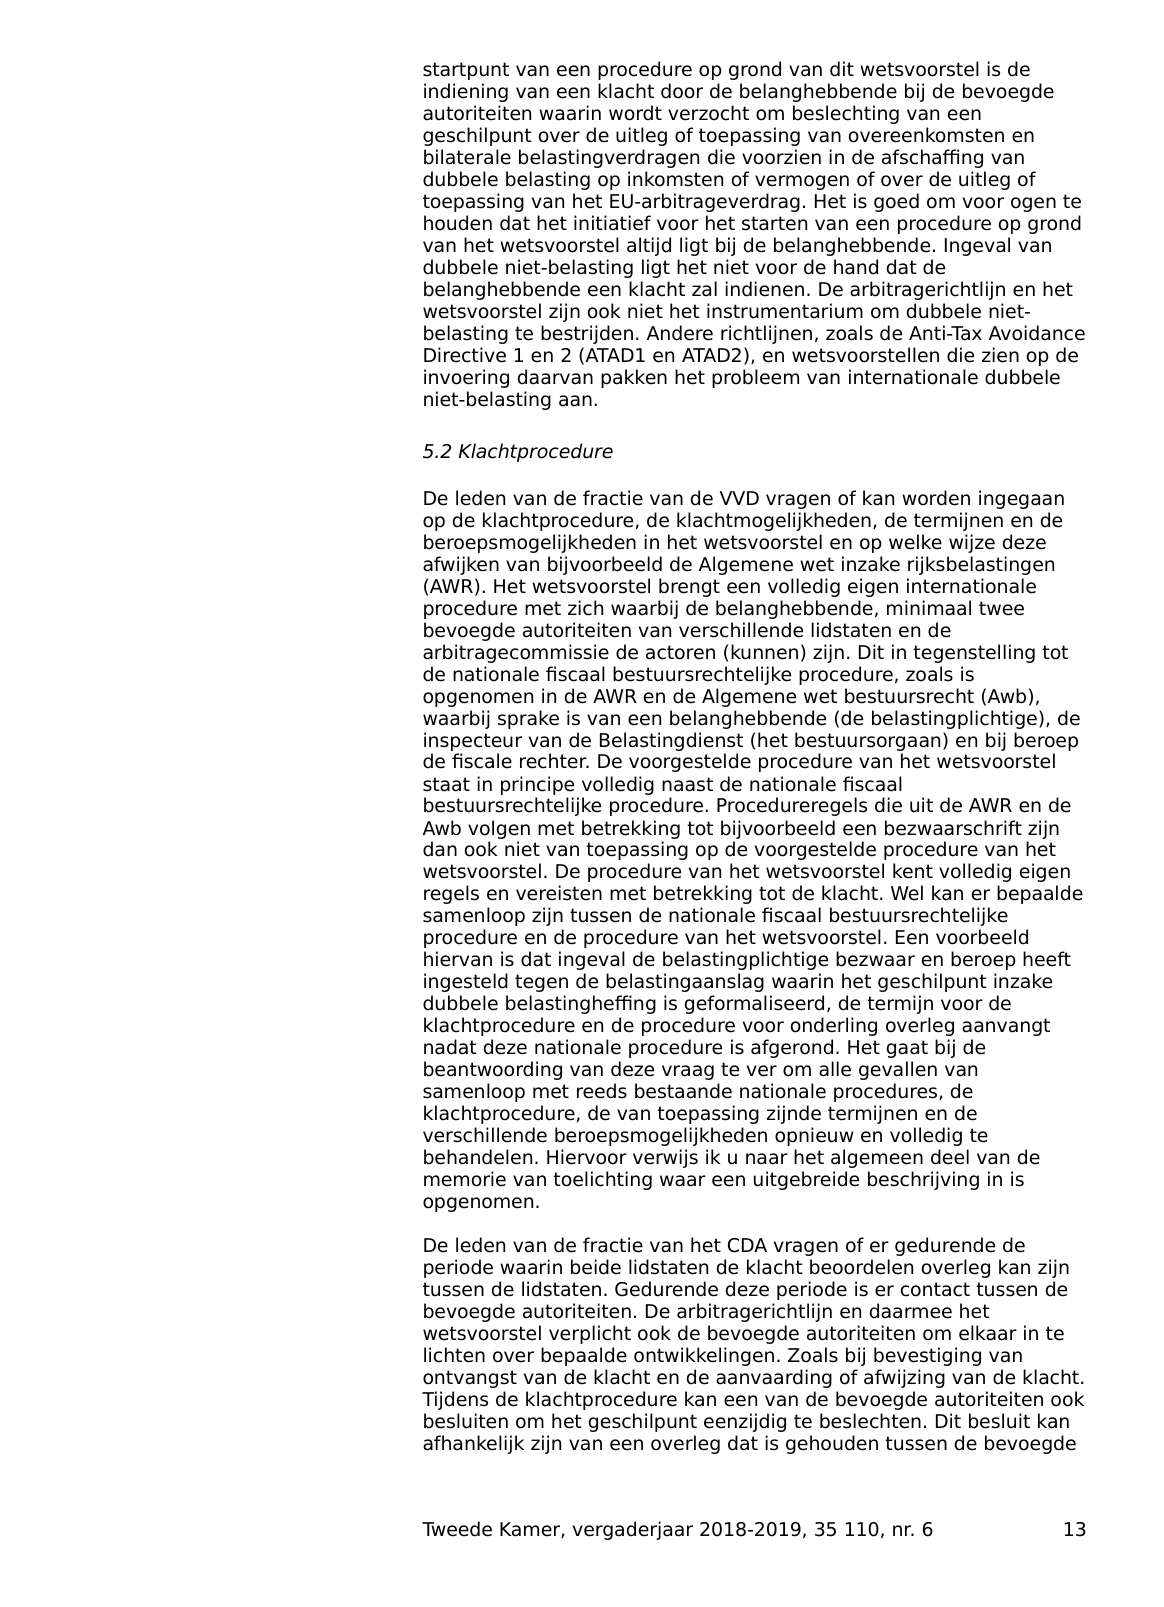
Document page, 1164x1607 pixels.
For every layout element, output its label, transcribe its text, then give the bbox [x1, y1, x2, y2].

text De leden van de fractie van het CDA vragen of er gedurende de periode waarin beide lidstaten de klacht beoordelen overleg kan zijn tussen de lidstaten. Gedurende deze periode is er contact tussen de bevoegde autoriteiten. De arbitragerichtlijn en daarmee het wetsvoorstel verplicht ook de bevoegde autoriteiten om elkaar in te lichten over bepaalde ontwikkelingen. Zoals bij bevestiging van ontvangst van de klacht en de aanvaarding of afwijzing van de klacht. Tijdens de klachtprocedure kan een van de bevoegde autoriteiten ook besluiten om het geschilpunt eenzijdig te beslechten. Dit besluit kan afhankelijk zijn van een overleg dat is gehouden tussen de bevoegde [422, 1235, 1087, 1455]
text startpunt van een procedure op grond van dit wetsvoorstel is de indiening van een klacht door de belanghebbende bij de bevoegde autoriteiten waarin wordt verzocht om beslechting van een geschilpunt over de uitleg of toepassing van overeenkomsten en bilaterale belastingverdragen die voorzien in de afschaffing van dubbele belasting op inkomsten of vermogen of over de uitleg of toepassing van het EU-arbitrageverdrag. Het is goed om voor ogen te houden dat het initiatief voor het starten van een procedure op grond van het wetsvoorstel altijd ligt bij de belanghebbende. Ingeval van dubbele niet-belasting ligt het niet voor de hand dat de belanghebbende een klacht zal indienen. De arbitragerichtlijn en het wetsvoorstel zijn ook niet het instrumentarium om dubbele niet-belasting te bestrijden. Andere richtlijnen, zoals de Anti-Tax Avoidance Directive 1 en 2 (ATAD1 en ATAD2), en wetsvoorstellen die zien op de invoering daarvan pakken het probleem van internationale dubbele niet-belasting aan. [422, 59, 1087, 411]
subtitle 5.2 Klachtprocedure [422, 441, 1087, 463]
text De leden van de fractie van de VVD vragen of kan worden ingegaan op de klachtprocedure, de klachtmogelijkheden, de termijnen en de beroepsmogelijkheden in het wetsvoorstel en op welke wijze deze afwijken van bijvoorbeeld de Algemene wet inzake rijksbelastingen (AWR). Het wetsvoorstel brengt een volledig eigen internationale procedure met zich waarbij de belanghebbende, minimaal twee bevoegde autoriteiten van verschillende lidstaten en de arbitragecommissie de actoren (kunnen) zijn. Dit in tegenstelling tot de nationale fiscaal bestuursrechtelijke procedure, zoals is opgenomen in de AWR en de Algemene wet bestuursrecht (Awb), waarbij sprake is van een belanghebbende (de belastingplichtige), de inspecteur van de Belastingdienst (het bestuursorgaan) en bij beroep de fiscale rechter. De voorgestelde procedure van het wetsvoorstel staat in principe volledig naast de nationale fiscaal bestuursrechtelijke procedure. Procedureregels die uit de AWR en de Awb volgen met betrekking tot bijvoorbeeld een bezwaarschrift zijn dan ook niet van toepassing op de voorgestelde procedure van het wetsvoorstel. De procedure van het wetsvoorstel kent volledig eigen regels en vereisten met betrekking tot de klacht. Wel kan er bepaalde samenloop zijn tussen de nationale fiscaal bestuursrechtelijke procedure en de procedure van het wetsvoorstel. Een voorbeeld hiervan is dat ingeval de belastingplichtige bezwaar en beroep heeft ingesteld tegen de belastingaanslag waarin het geschilpunt inzake dubbele belastingheffing is geformaliseerd, de termijn voor de klachtprocedure en de procedure voor onderling overleg aanvangt nadat deze nationale procedure is afgerond. Het gaat bij de beantwoording van deze vraag te ver om alle gevallen van samenloop met reeds bestaande nationale procedures, de klachtprocedure, de van toepassing zijnde termijnen en de verschillende beroepsmogelijkheden opnieuw en volledig te behandelen. Hiervoor verwijs ik u naar het algemeen deel van de memorie van toelichting waar een uitgebreide beschrijving in is opgenomen. [422, 488, 1087, 1213]
